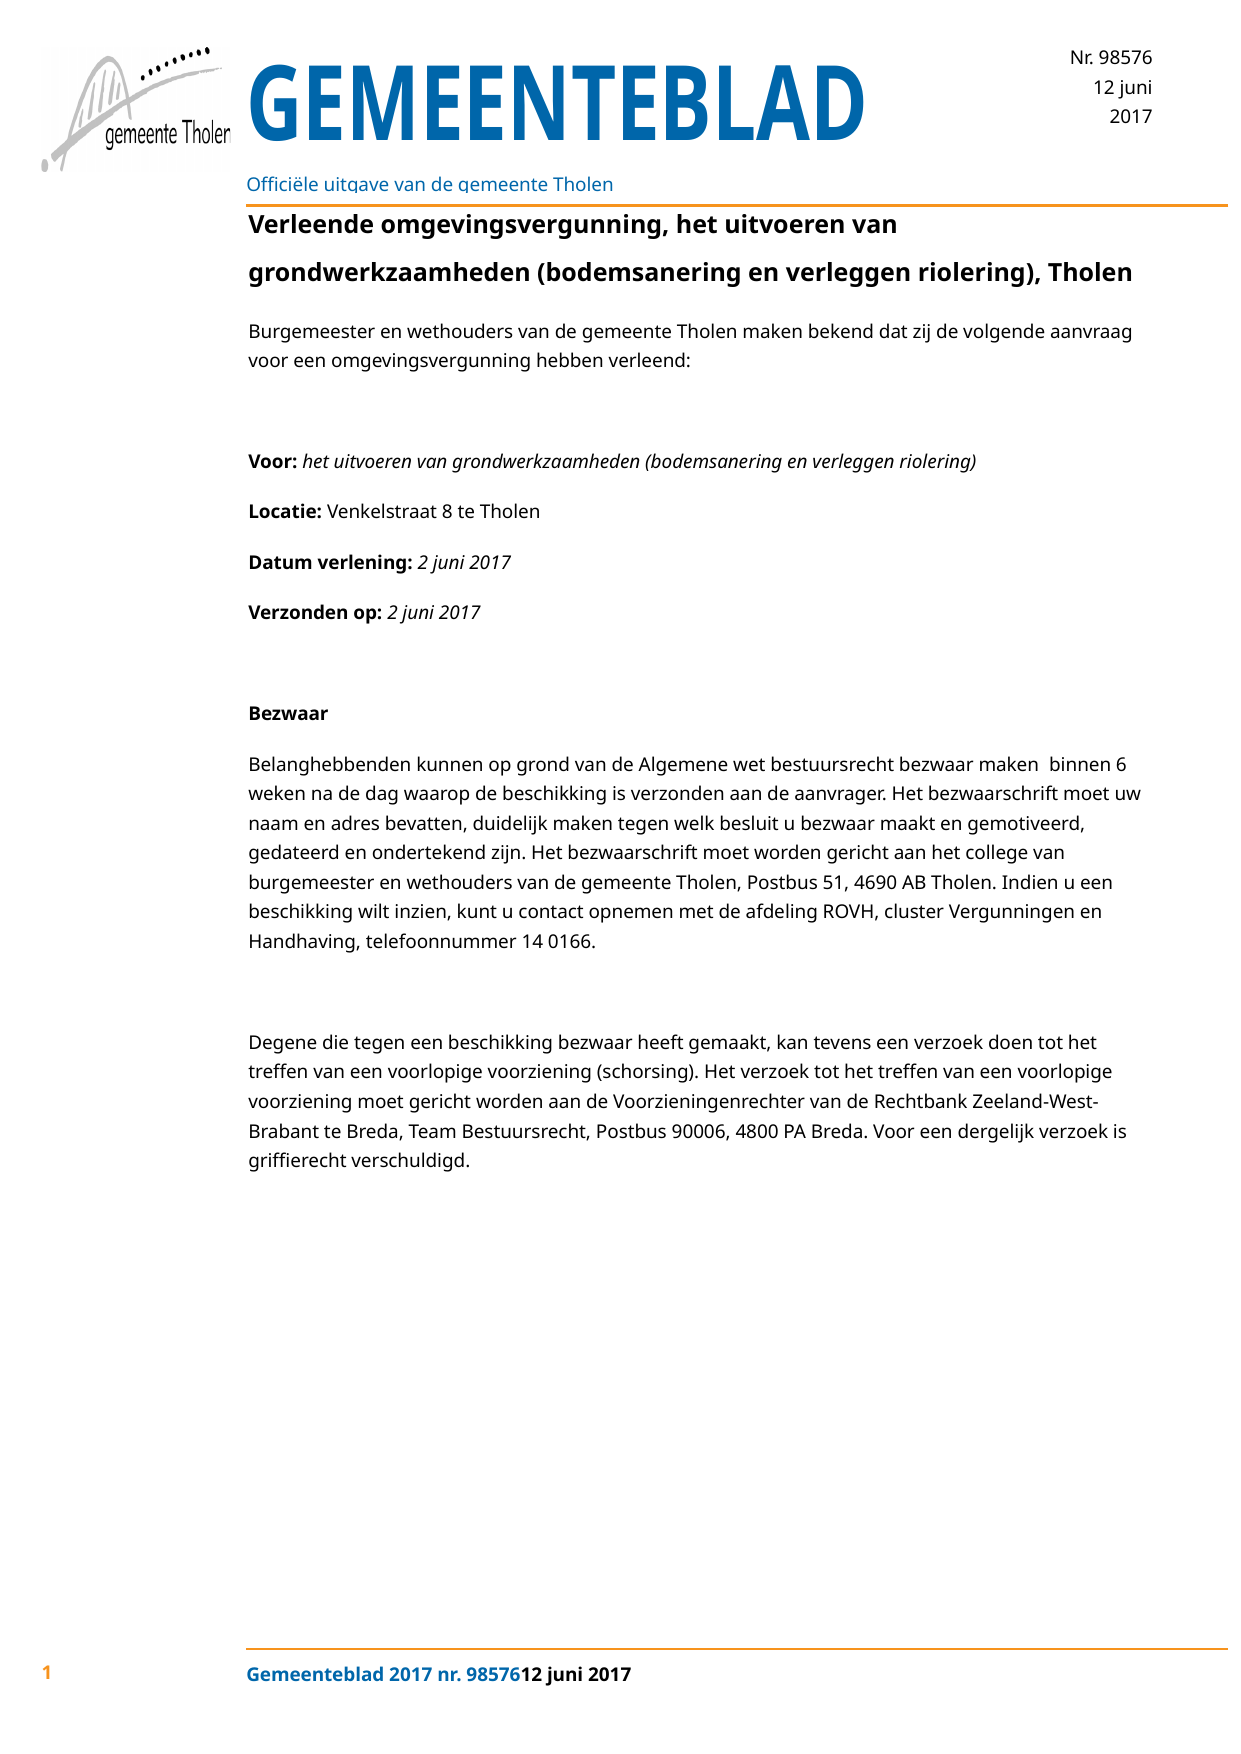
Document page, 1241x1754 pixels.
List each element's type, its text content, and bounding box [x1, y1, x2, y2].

text Bezwaar [248, 700, 1152, 726]
text Burgemeester en wethouders van de gemeente Tholen maken bekend dat zij de volgende aanvraag voor een omgevingsvergunning hebben verleend: [248, 318, 1152, 373]
text Datum verlening: 2 juni 2017 [248, 549, 1152, 575]
text Belanghebbenden kunnen op grond van de Algemene wet bestuursrecht bezwaar maken binnen 6 weken na de dag waarop de beschikking is verzonden aan de aanvrager. Het bezwaarschrift moet uw naam en adres bevatten, duidelijk maken tegen welk besluit u bezwaar maakt en gemotiveerd, gedateerd en ondertekend zijn. Het bezwaarschrift moet worden gericht aan het college van burgemeester en wethouders van de gemeente Tholen, Postbus 51, 4690 AB Tholen. Indien u een beschikking wilt inzien, kunt u contact opnemen met de afdeling ROVH, cluster Vergunningen en Handhaving, telefoonnummer 14 0166. [248, 751, 1152, 954]
text Verleende omgevingsvergunning, het uitvoeren van grondwerkzaamheden (bodemsanering en verleggen riolering), Tholen [248, 207, 1152, 288]
text Degene die tegen een beschikking bezwaar heeft gemaakt, kan tevens een verzoek doen tot het treffen van een voorlopige voorziening (schorsing). Het verzoek tot het treffen van een voorlopige voorziening moet gericht worden aan de Voorzieningenrechter van de Rechtbank Zeeland-West-Brabant te Breda, Team Bestuursrecht, Postbus 90006, 4800 PA Breda. Voor een dergelijk verzoek is griffierecht verschuldigd. [248, 1029, 1152, 1173]
picture [41, 47, 231, 172]
text Verzonden op: 2 juni 2017 [248, 599, 1152, 625]
text Locatie: Venkelstraat 8 te Tholen [248, 499, 1152, 524]
text Voor: het uitvoeren van grondwerkzaamheden (bodemsanering en verleggen riolering) [248, 448, 1152, 474]
